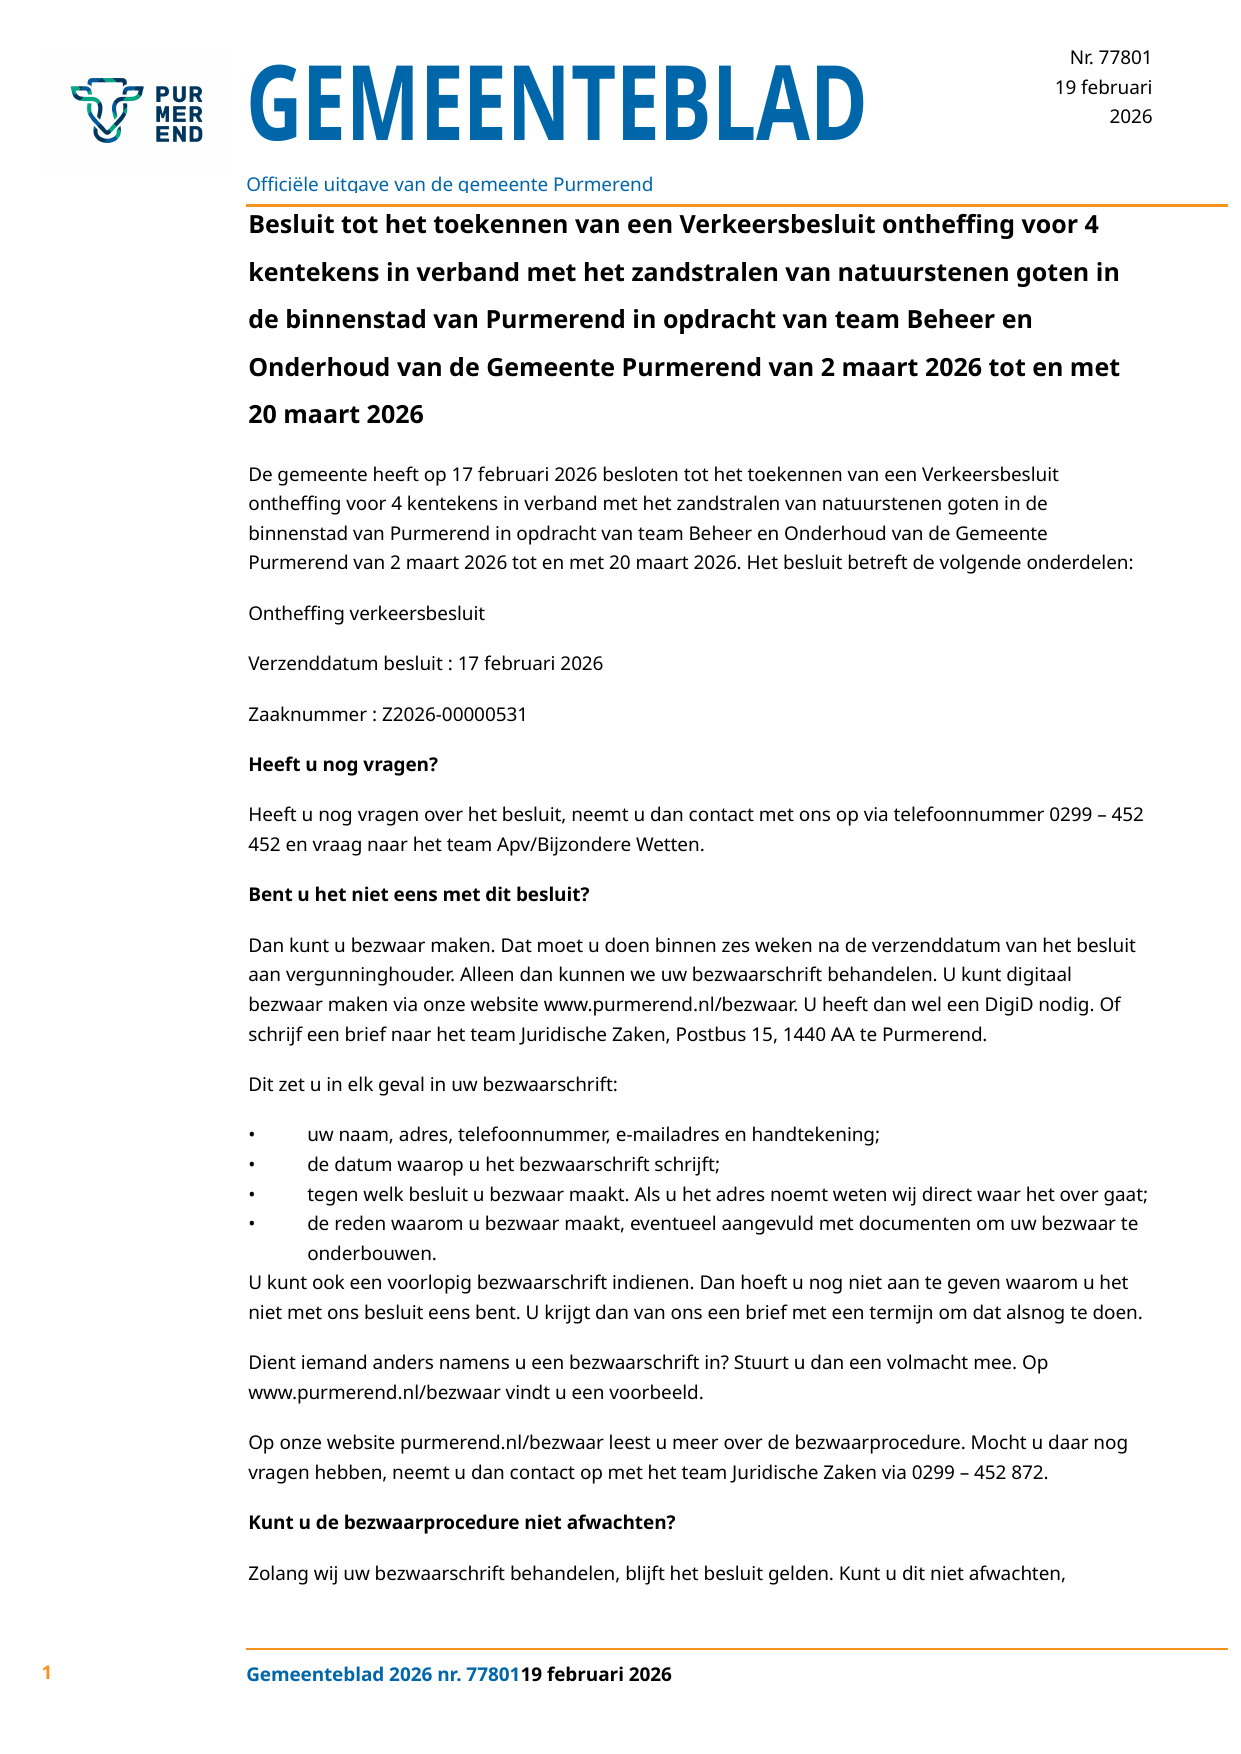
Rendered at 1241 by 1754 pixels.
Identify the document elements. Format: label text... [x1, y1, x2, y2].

list de datum waarop u het bezwaarschrift schrijft; [248, 1151, 1152, 1177]
text Heeft u nog vragen over het besluit, neemt u dan contact met ons op via telefoonnummer 0299 – 452 452 en vraag naar het team Apv/Bijzondere Wetten. [248, 802, 1152, 857]
text Zaaknummer : Z2026-00000531 [248, 701, 1152, 726]
text Dan kunt u bezwaar maken. Dat moet u doen binnen zes weken na de verzenddatum van het besluit aan vergunninghouder. Alleen dan kunnen we uw bezwaarschrift behandelen. U kunt digitaal bezwaar maken via onze website www.purmerend.nl/bezwaar. U heeft dan wel een DigiD nodig. Of schrijf een brief naar het team Juridische Zaken, Postbus 15, 1440 AA te Purmerend. [248, 932, 1152, 1046]
text Zolang wij uw bezwaarschrift behandelen, blijft het besluit gelden. Kunt u dit niet afwachten, [248, 1560, 1152, 1586]
text Dient iemand anders namens u een bezwaarschrift in? Stuurt u dan een volmacht mee. Op www.purmerend.nl/bezwaar vindt u een voorbeeld. [248, 1349, 1152, 1405]
text De gemeente heeft op 17 februari 2026 besloten tot het toekennen van een Verkeersbesluit ontheffing voor 4 kentekens in verband met het zandstralen van natuurstenen goten in de binnenstad van Purmerend in opdracht van team Beheer en Onderhoud van de Gemeente Purmerend van 2 maart 2026 tot en met 20 maart 2026. Het besluit betreft de volgende onderdelen: [248, 461, 1152, 575]
list tegen welk besluit u bezwaar maakt. Als u het adres noemt weten wij direct waar het over gaat; [248, 1181, 1152, 1206]
text Kunt u de bezwaarprocedure niet afwachten? [248, 1509, 1152, 1535]
list de reden waarom u bezwaar maakt, eventueel aangevuld met documenten om uw bezwaar te onderbouwen. [248, 1210, 1152, 1266]
text Op onze website purmerend.nl/bezwaar leest u meer over de bezwaarprocedure. Mocht u daar nog vragen hebben, neemt u dan contact op met het team Juridische Zaken via 0299 – 452 872. [248, 1429, 1152, 1485]
list uw naam, adres, telefoonnummer, e-mailadres en handtekening; [248, 1122, 1152, 1147]
text Besluit tot het toekennen van een Verkeersbesluit ontheffing voor 4 kentekens in verband met het zandstralen van natuurstenen goten in de binnenstad van Purmerend in opdracht van team Beheer en Onderhoud van de Gemeente Purmerend van 2 maart 2026 tot en met 20 maart 2026 [248, 207, 1152, 431]
text Bent u het niet eens met dit besluit? [248, 882, 1152, 907]
text Heeft u nog vragen? [248, 751, 1152, 777]
text Dit zet u in elk geval in uw bezwaarschrift: [248, 1071, 1152, 1097]
text U kunt ook een voorlopig bezwaarschrift indienen. Dan hoeft u nog niet aan te geven waarom u het niet met ons besluit eens bent. U krijgt dan van ons een brief met een termijn om dat alsnog te doen. [248, 1269, 1152, 1325]
text Verzenddatum besluit : 17 februari 2026 [248, 650, 1152, 676]
picture [41, 47, 231, 172]
text Ontheffing verkeersbesluit [248, 600, 1152, 626]
